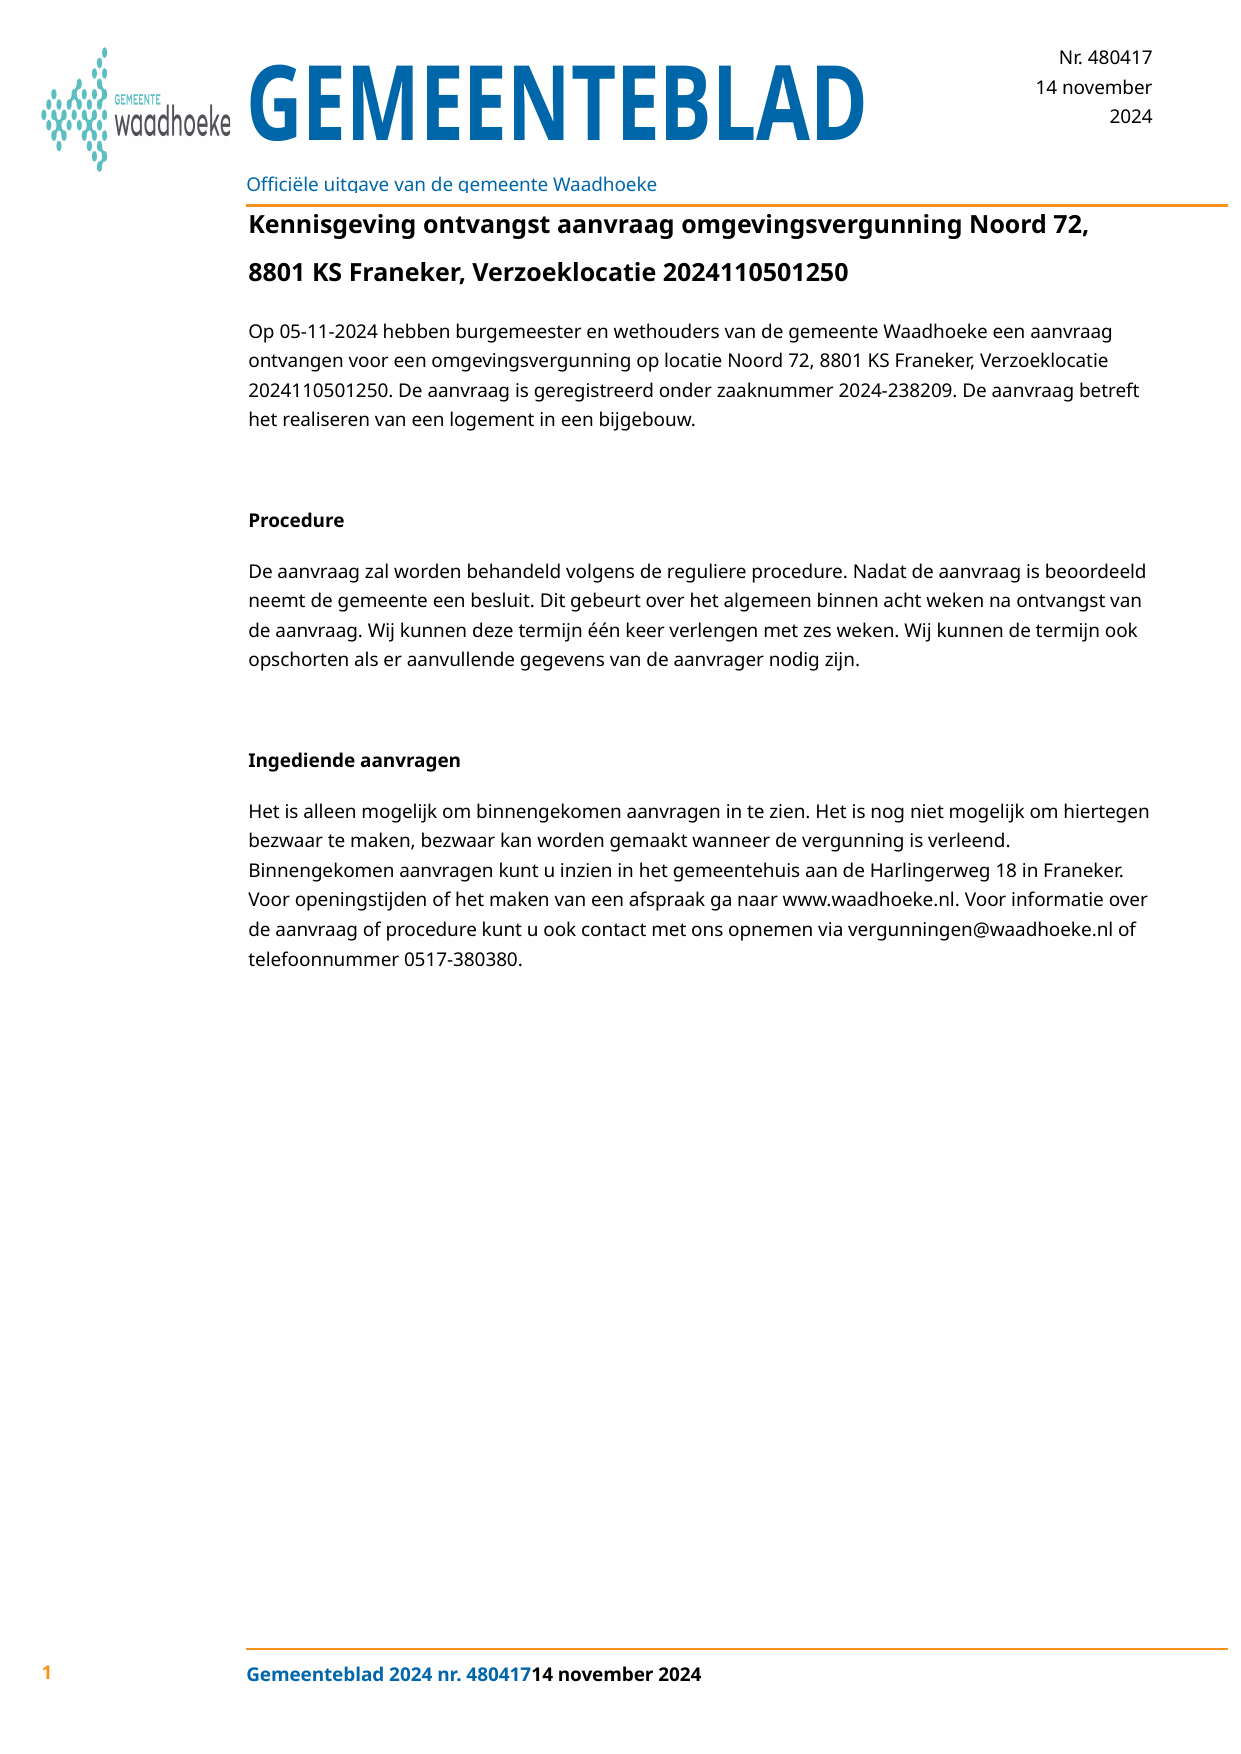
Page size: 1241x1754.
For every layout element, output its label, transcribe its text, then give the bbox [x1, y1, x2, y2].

text Kennisgeving ontvangst aanvraag omgevingsvergunning Noord 72, 8801 KS Franeker, Verzoeklocatie 2024110501250 [248, 207, 1152, 288]
picture [41, 47, 231, 172]
text De aanvraag zal worden behandeld volgens de reguliere procedure. Nadat de aanvraag is beoordeeld neemt de gemeente een besluit. Dit gebeurt over het algemeen binnen acht weken na ontvangst van de aanvraag. Wij kunnen deze termijn één keer verlengen met zes weken. Wij kunnen de termijn ook opschorten als er aanvullende gegevens van de aanvrager nodig zijn. [248, 558, 1152, 672]
text Op 05-11-2024 hebben burgemeester en wethouders van de gemeente Waadhoeke een aanvraag ontvangen voor een omgevingsvergunning op locatie Noord 72, 8801 KS Franeker, Verzoeklocatie 2024110501250. De aanvraag is geregistreerd onder zaaknummer 2024-238209. De aanvraag betreft het realiseren van een logement in een bijgebouw. [248, 318, 1152, 432]
text Het is alleen mogelijk om binnengekomen aanvragen in te zien. Het is nog niet mogelijk om hiertegen bezwaar te maken, bezwaar kan worden gemaakt wanneer de vergunning is verleend. Binnengekomen aanvragen kunt u inzien in het gemeentehuis aan de Harlingerweg 18 in Franeker. Voor openingstijden of het maken van een afspraak ga naar www.waadhoeke.nl. Voor informatie over de aanvraag of procedure kunt u ook contact met ons opnemen via vergunningen@waadhoeke.nl of telefoonnummer 0517-380380. [248, 798, 1152, 972]
text Procedure [248, 507, 1152, 533]
text Ingediende aanvragen [248, 747, 1152, 773]
